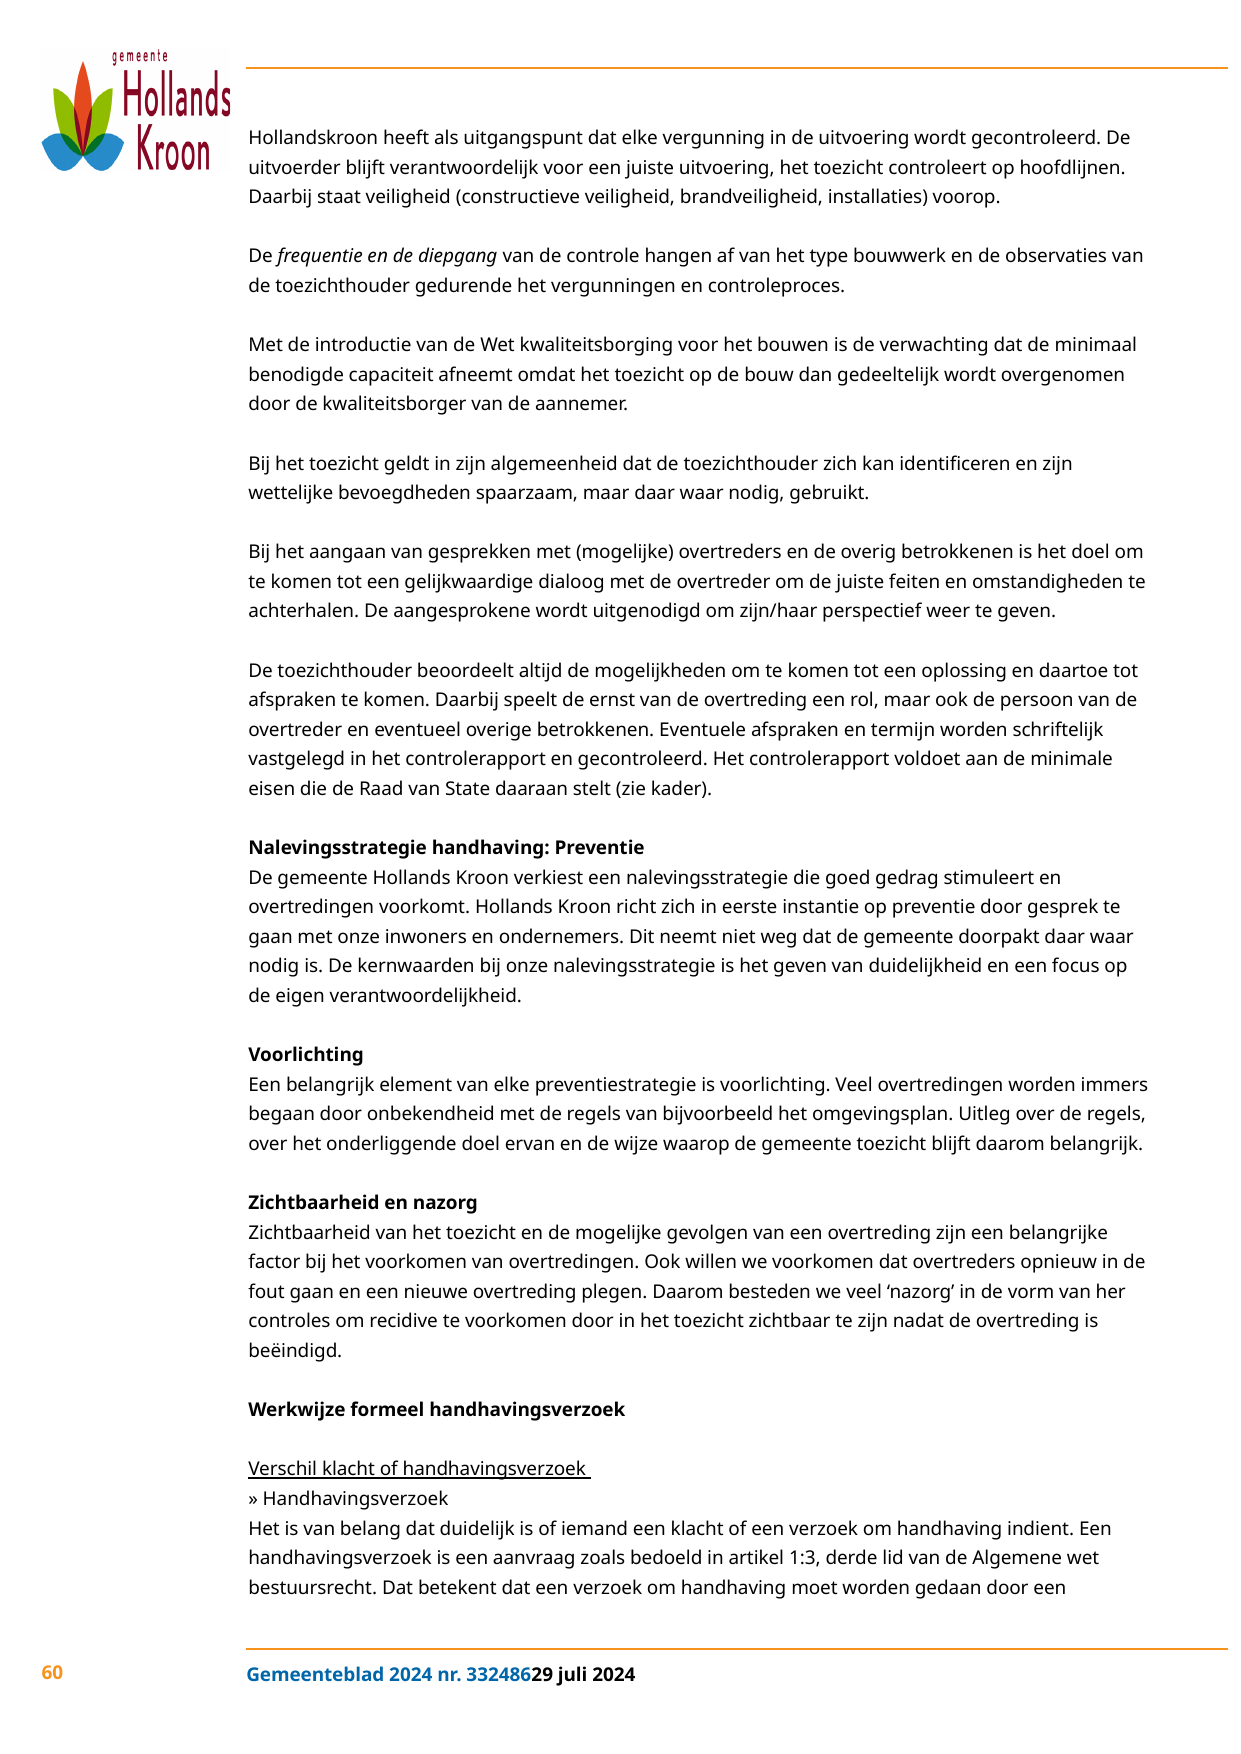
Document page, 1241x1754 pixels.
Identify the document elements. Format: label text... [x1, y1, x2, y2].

text Bij het aangaan van gesprekken met (mogelijke) overtreders en de overig betrokkenen is het doel om te komen tot een gelijkwaardige dialoog met de overtreder om de juiste feiten en omstandigheden te achterhalen. De aangesprokene wordt uitgenodigd om zijn/haar perspectief weer te geven. [248, 538, 1152, 623]
text Voorlichting [248, 1041, 1152, 1067]
text Nalevingsstrategie handhaving: Preventie [248, 834, 1152, 860]
text Bij het toezicht geldt in zijn algemeenheid dat de toezichthouder zich kan identificeren en zijn wettelijke bevoegdheden spaarzaam, maar daar waar nodig, gebruikt. [248, 450, 1152, 505]
text De toezichthouder beoordeelt altijd de mogelijkheden om te komen tot een oplossing en daartoe tot afspraken te komen. Daarbij speelt de ernst van de overtreding een rol, maar ook de persoon van de overtreder en eventueel overige betrokkenen. Eventuele afspraken en termijn worden schriftelijk vastgelegd in het controlerapport en gecontroleerd. Het controlerapport voldoet aan de minimale eisen die de Raad van State daaraan stelt (zie kader). [248, 657, 1152, 801]
text Zichtbaarheid en nazorg [248, 1189, 1152, 1215]
text Een belangrijk element van elke preventiestrategie is voorlichting. Veel overtredingen worden immers begaan door onbekendheid met de regels van bijvoorbeeld het omgevingsplan. Uitleg over de regels, over het onderliggende doel ervan en de wijze waarop de gemeente toezicht blijft daarom belangrijk. [248, 1071, 1152, 1156]
text Zichtbaarheid van het toezicht en de mogelijke gevolgen van een overtreding zijn een belangrijke factor bij het voorkomen van overtredingen. Ook willen we voorkomen dat overtreders opnieuw in de fout gaan en een nieuwe overtreding plegen. Daarom besteden we veel ‘nazorg’ in de vorm van her controles om recidive te voorkomen door in het toezicht zichtbaar te zijn nadat de overtreding is beëindigd. [248, 1219, 1152, 1363]
text Het is van belang dat duidelijk is of iemand een klacht of een verzoek om handhaving indient. Een handhavingsverzoek is een aanvraag zoals bedoeld in artikel 1:3, derde lid van de Algemene wet bestuursrecht. Dat betekent dat een verzoek om handhaving moet worden gedaan door een [248, 1515, 1152, 1600]
text Verschil klacht of handhavingsverzoek [248, 1456, 1152, 1481]
text Hollandskroon heeft als uitgangspunt dat elke vergunning in de uitvoering wordt gecontroleerd. De uitvoerder blijft verantwoordelijk voor een juiste uitvoering, het toezicht controleert op hoofdlijnen. Daarbij staat veiligheid (constructieve veiligheid, brandveiligheid, installaties) voorop. [248, 124, 1152, 209]
text Met de introductie van de Wet kwaliteitsborging voor het bouwen is de verwachting dat de minimaal benodigde capaciteit afneemt omdat het toezicht op de bouw dan gedeeltelijk wordt overgenomen door de kwaliteitsborger van de aannemer. [248, 331, 1152, 416]
text » Handhavingsverzoek [248, 1485, 1152, 1511]
picture [41, 47, 231, 172]
text De frequentie en de diepgang van de controle hangen af van het type bouwwerk en de observaties van de toezichthouder gedurende het vergunningen en controleproces. [248, 243, 1152, 298]
text De gemeente Hollands Kroon verkiest een nalevingsstrategie die goed gedrag stimuleert en overtredingen voorkomt. Hollands Kroon richt zich in eerste instantie op preventie door gesprek te gaan met onze inwoners en ondernemers. Dit neemt niet weg dat de gemeente doorpakt daar waar nodig is. De kernwaarden bij onze nalevingsstrategie is het geven van duidelijkheid en een focus op de eigen verantwoordelijkheid. [248, 864, 1152, 1008]
text Werkwijze formeel handhavingsverzoek [248, 1396, 1152, 1422]
